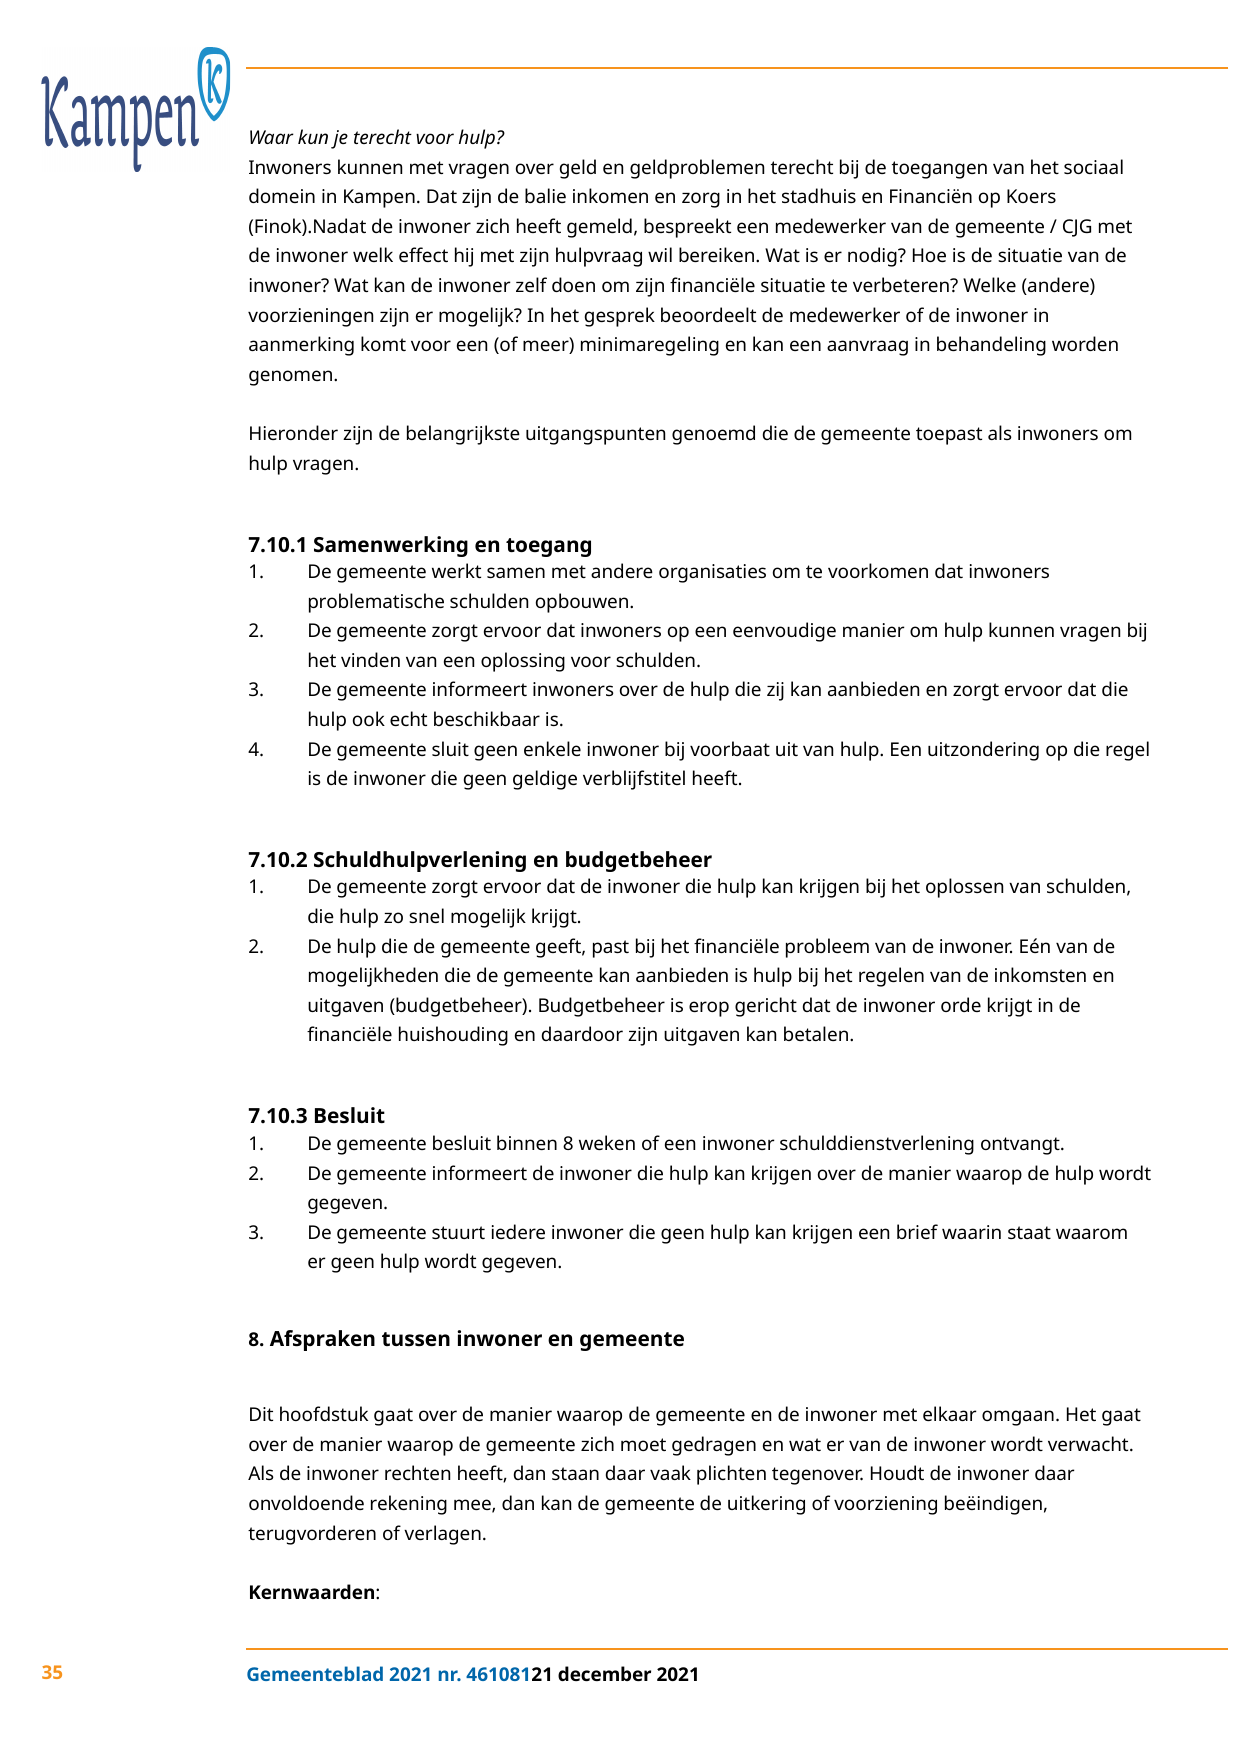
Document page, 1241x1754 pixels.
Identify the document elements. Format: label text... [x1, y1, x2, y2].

text Waar kun je terecht voor hulp? [248, 124, 1152, 150]
list De hulp die de gemeente geeft, past bij het financiële probleem van de inwoner. Eén van de mogelijkheden die de gemeente kan aanbieden is hulp bij het regelen van de inkomsten en uitgaven (budgetbeheer). Budgetbeheer is erop gericht dat de inwoner orde krijgt in de financiële huishouding en daardoor zijn uitgaven kan betalen. [248, 933, 1152, 1047]
list De gemeente zorgt ervoor dat de inwoner die hulp kan krijgen bij het oplossen van schulden, die hulp zo snel mogelijk krijgt. [248, 874, 1152, 929]
text Hieronder zijn de belangrijkste uitgangspunten genoemd die de gemeente toepast als inwoners om hulp vragen. [248, 420, 1152, 476]
list De gemeente besluit binnen 8 weken of een inwoner schulddienstverlening ontvangt. [248, 1130, 1152, 1156]
text Dit hoofdstuk gaat over de manier waarop de gemeente en de inwoner met elkaar omgaan. Het gaat over de manier waarop de gemeente zich moet gedragen en wat er van de inwoner wordt verwacht. Als de inwoner rechten heeft, dan staan daar vaak plichten tegenover. Houdt de inwoner daar onvoldoende rekening mee, dan kan de gemeente de uitkering of voorziening beëindigen, terugvorderen of verlagen. [248, 1401, 1152, 1545]
text 7.10.3 Besluit [248, 1102, 1152, 1130]
list De gemeente werkt samen met andere organisaties om te voorkomen dat inwoners problematische schulden opbouwen. [248, 558, 1152, 613]
list De gemeente zorgt ervoor dat inwoners op een eenvoudige manier om hulp kunnen vragen bij het vinden van een oplossing voor schulden. [248, 617, 1152, 673]
table_header [933, 1579, 1152, 1605]
picture [41, 47, 231, 172]
list De gemeente sluit geen enkele inwoner bij voorbaat uit van hulp. Een uitzondering op die regel is de inwoner die geen geldige verblijfstitel heeft. [248, 736, 1152, 791]
text 7.10.2 Schuldhulpverlening en budgetbeheer [248, 845, 1152, 874]
table_header Kernwaarden: [248, 1579, 933, 1605]
text Inwoners kunnen met vragen over geld en geldproblemen terecht bij de toegangen van het sociaal domein in Kampen. Dat zijn de balie inkomen en zorg in het stadhuis en Financiën op Koers (Finok).Nadat de inwoner zich heeft gemeld, bespreekt een medewerker van de gemeente / CJG met de inwoner welk effect hij met zijn hulpvraag wil bereiken. Wat is er nodig? Hoe is de situatie van de inwoner? Wat kan de inwoner zelf doen om zijn financiële situatie te verbeteren? Welke (andere) voorzieningen zijn er mogelijk? In het gesprek beoordeelt de medewerker of de inwoner in aanmerking komt voor een (of meer) minimaregeling en kan een aanvraag in behandeling worden genomen. [248, 154, 1152, 387]
list De gemeente stuurt iedere inwoner die geen hulp kan krijgen een brief waarin staat waarom er geen hulp wordt gegeven. [248, 1219, 1152, 1274]
list De gemeente informeert de inwoner die hulp kan krijgen over de manier waarop de hulp wordt gegeven. [248, 1160, 1152, 1215]
text 8. Afspraken tussen inwoner en gemeente [248, 1324, 1152, 1352]
text 7.10.1 Samenwerking en toegang [248, 530, 1152, 558]
list De gemeente informeert inwoners over de hulp die zij kan aanbieden en zorgt ervoor dat die hulp ook echt beschikbaar is. [248, 677, 1152, 732]
